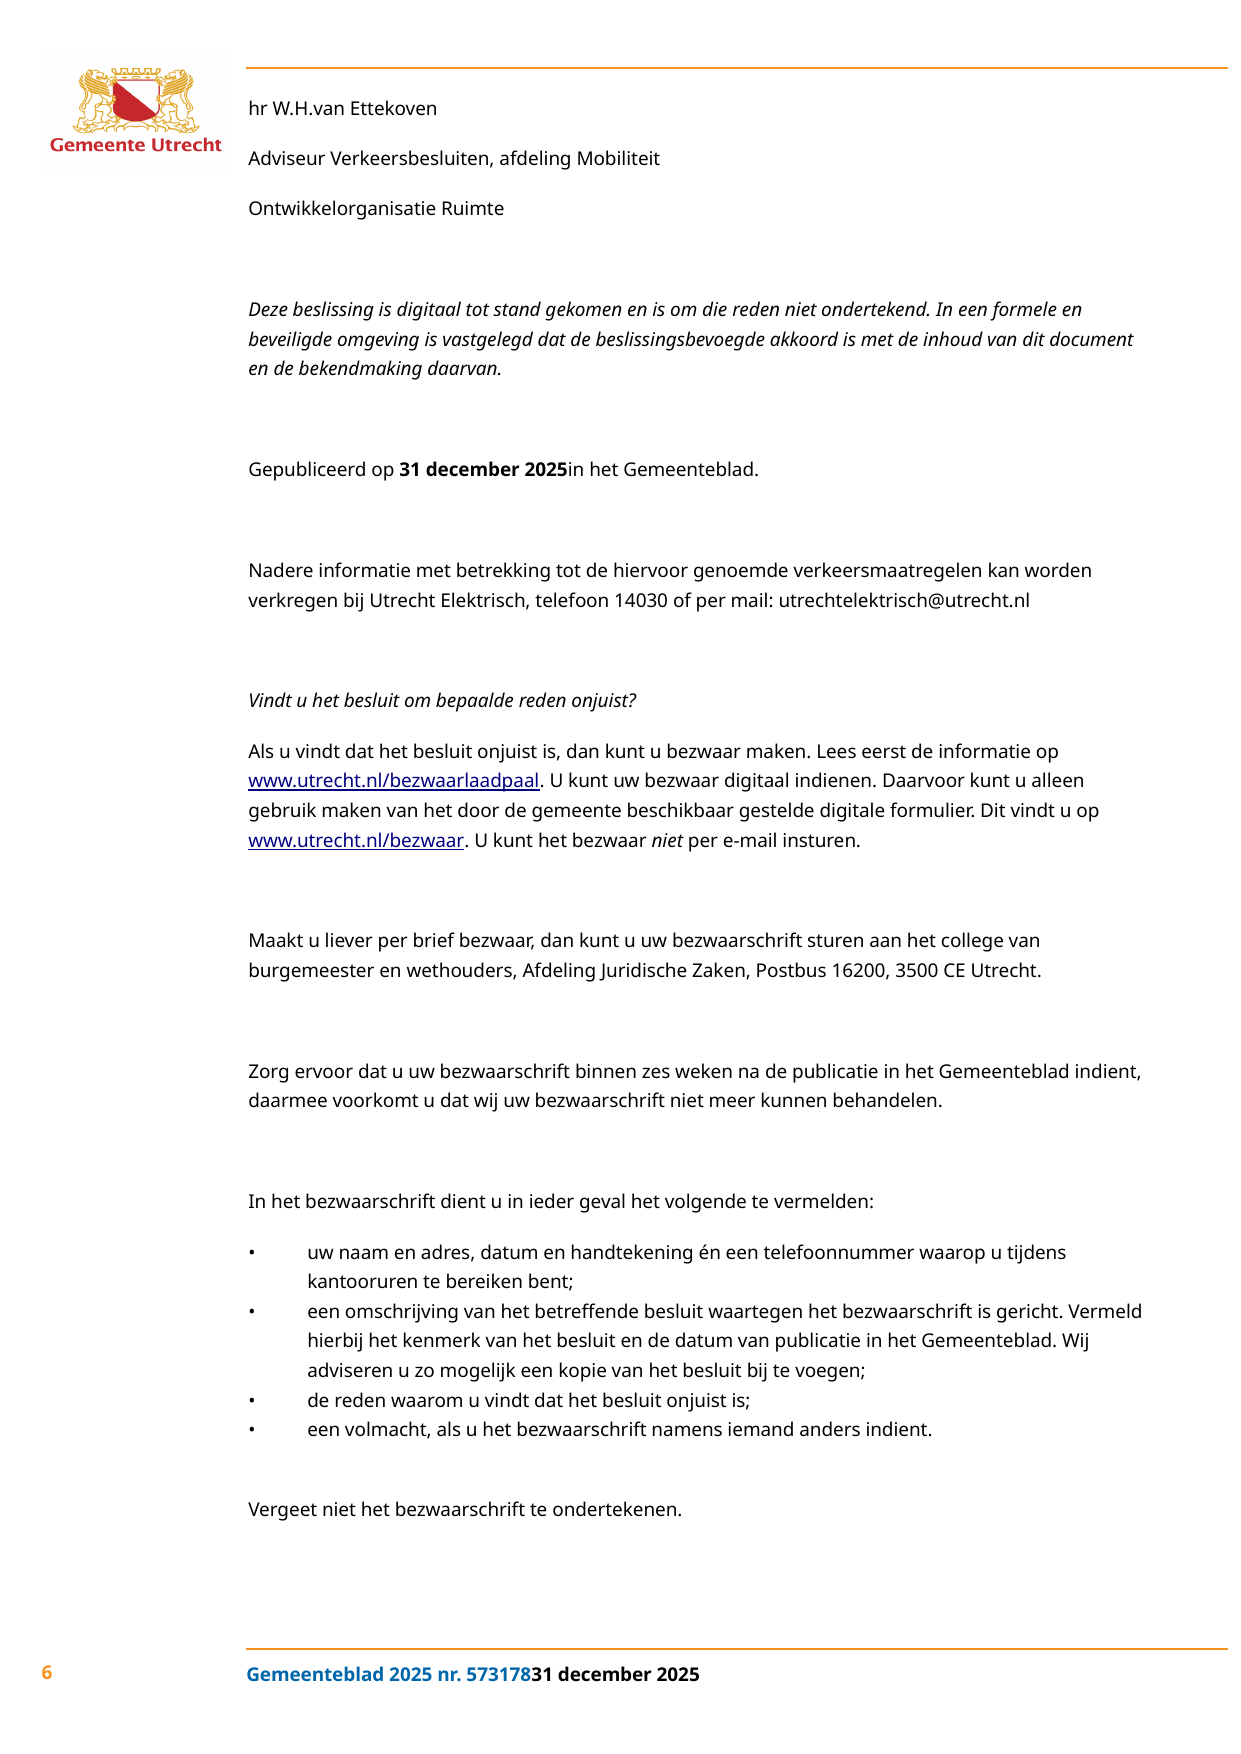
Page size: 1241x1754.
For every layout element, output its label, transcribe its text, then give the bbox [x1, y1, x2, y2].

text hr W.H.van Ettekoven [248, 95, 1152, 121]
text Vergeet niet het bezwaarschrift te ondertekenen. [248, 1496, 1152, 1522]
text Nadere informatie met betrekking tot de hiervoor genoemde verkeersmaatregelen kan worden verkregen bij Utrecht Elektrisch, telefoon 14030 of per mail: utrechtelektrisch@utrecht.nl [248, 557, 1152, 613]
text Deze beslissing is digitaal tot stand gekomen en is om die reden niet ondertekend. In een formele en beveiligde omgeving is vastgelegd dat de beslissingsbevoegde akkoord is met de inhoud van dit document en de bekendmaking daarvan. [248, 296, 1152, 381]
list een omschrijving van het betreffende besluit waartegen het bezwaarschrift is gericht. Vermeld hierbij het kenmerk van het besluit en de datum van publicatie in het Gemeenteblad. Wij adviseren u zo mogelijk een kopie van het besluit bij te voegen; [248, 1298, 1152, 1383]
text In het bezwaarschrift dient u in ieder geval het volgende te vermelden: [248, 1188, 1152, 1214]
text Als u vindt dat het besluit onjuist is, dan kunt u bezwaar maken. Lees eerst de informatie op www.utrecht.nl/bezwaarlaadpaal. U kunt uw bezwaar digitaal indienen. Daarvoor kunt u alleen gebruik maken van het door de gemeente beschikbaar gestelde digitale formulier. Dit vindt u op www.utrecht.nl/bezwaar. U kunt het bezwaar niet per e-mail insturen. [248, 738, 1152, 853]
text Zorg ervoor dat u uw bezwaarschrift binnen zes weken na de publicatie in het Gemeenteblad indient, daarmee voorkomt u dat wij uw bezwaarschrift niet meer kunnen behandelen. [248, 1058, 1152, 1113]
picture [41, 47, 231, 172]
text Gepubliceerd op 31 december 2025in het Gemeenteblad. [248, 456, 1152, 482]
list uw naam en adres, datum en handtekening én een telefoonnummer waarop u tijdens kantooruren te bereiken bent; [248, 1239, 1152, 1294]
list een volmacht, als u het bezwaarschrift namens iemand anders indient. [248, 1416, 1152, 1442]
text Vindt u het besluit om bepaalde reden onjuist? [248, 688, 1152, 713]
text Maakt u liever per brief bezwaar, dan kunt u uw bezwaarschrift sturen aan het college van burgemeester en wethouders, Afdeling Juridische Zaken, Postbus 16200, 3500 CE Utrecht. [248, 928, 1152, 983]
text Adviseur Verkeersbesluiten, afdeling Mobiliteit [248, 145, 1152, 171]
list de reden waarom u vindt dat het besluit onjuist is; [248, 1387, 1152, 1413]
text Ontwikkelorganisatie Ruimte [248, 196, 1152, 221]
